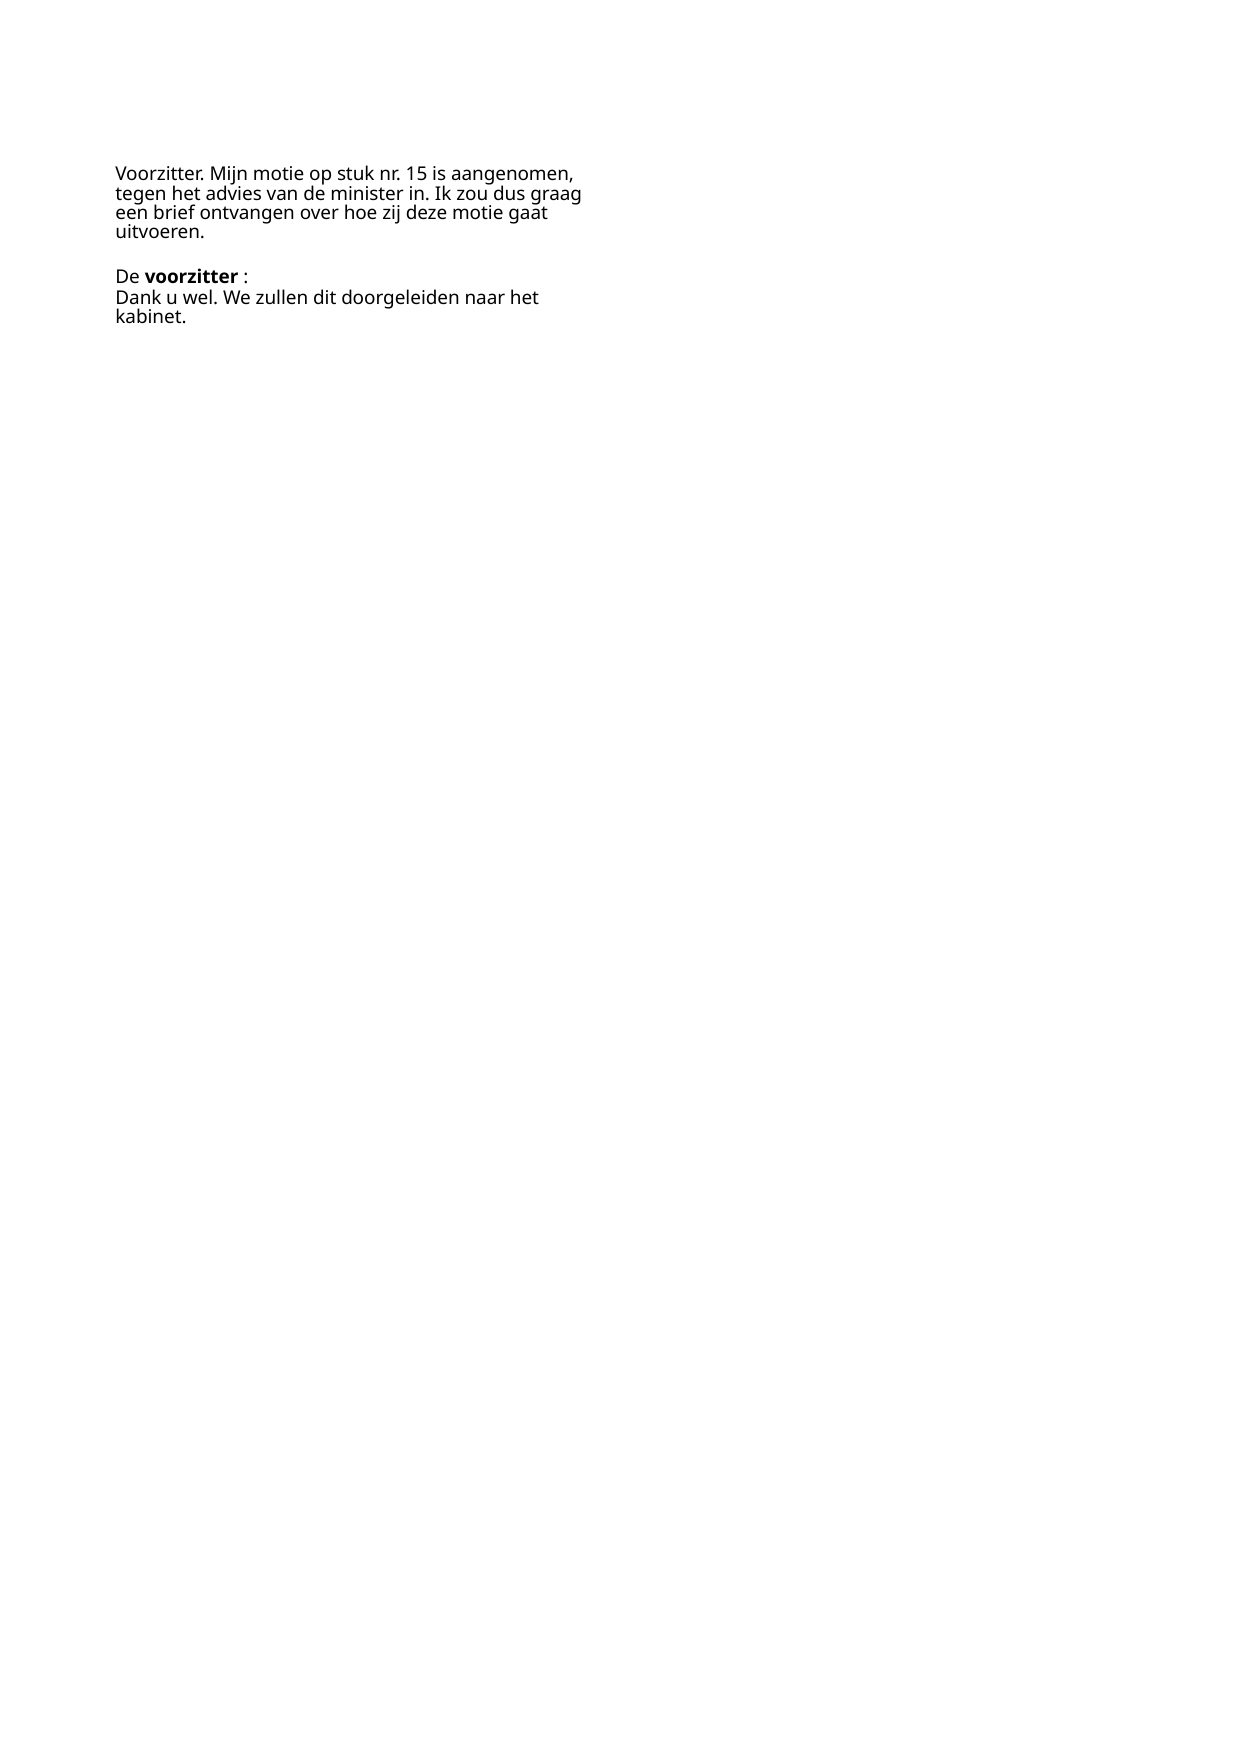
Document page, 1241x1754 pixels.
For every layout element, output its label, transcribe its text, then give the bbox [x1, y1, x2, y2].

text Voorzitter. Mijn motie op stuk nr. 15 is aangenomen, tegen het advies van de minister in. Ik zou dus graag een brief ontvangen over hoe zij deze motie gaat uitvoeren. [115, 165, 605, 242]
text Dank u wel. We zullen dit doorgeleiden naar het kabinet. [115, 289, 605, 327]
text De voorzitter : [115, 263, 605, 289]
